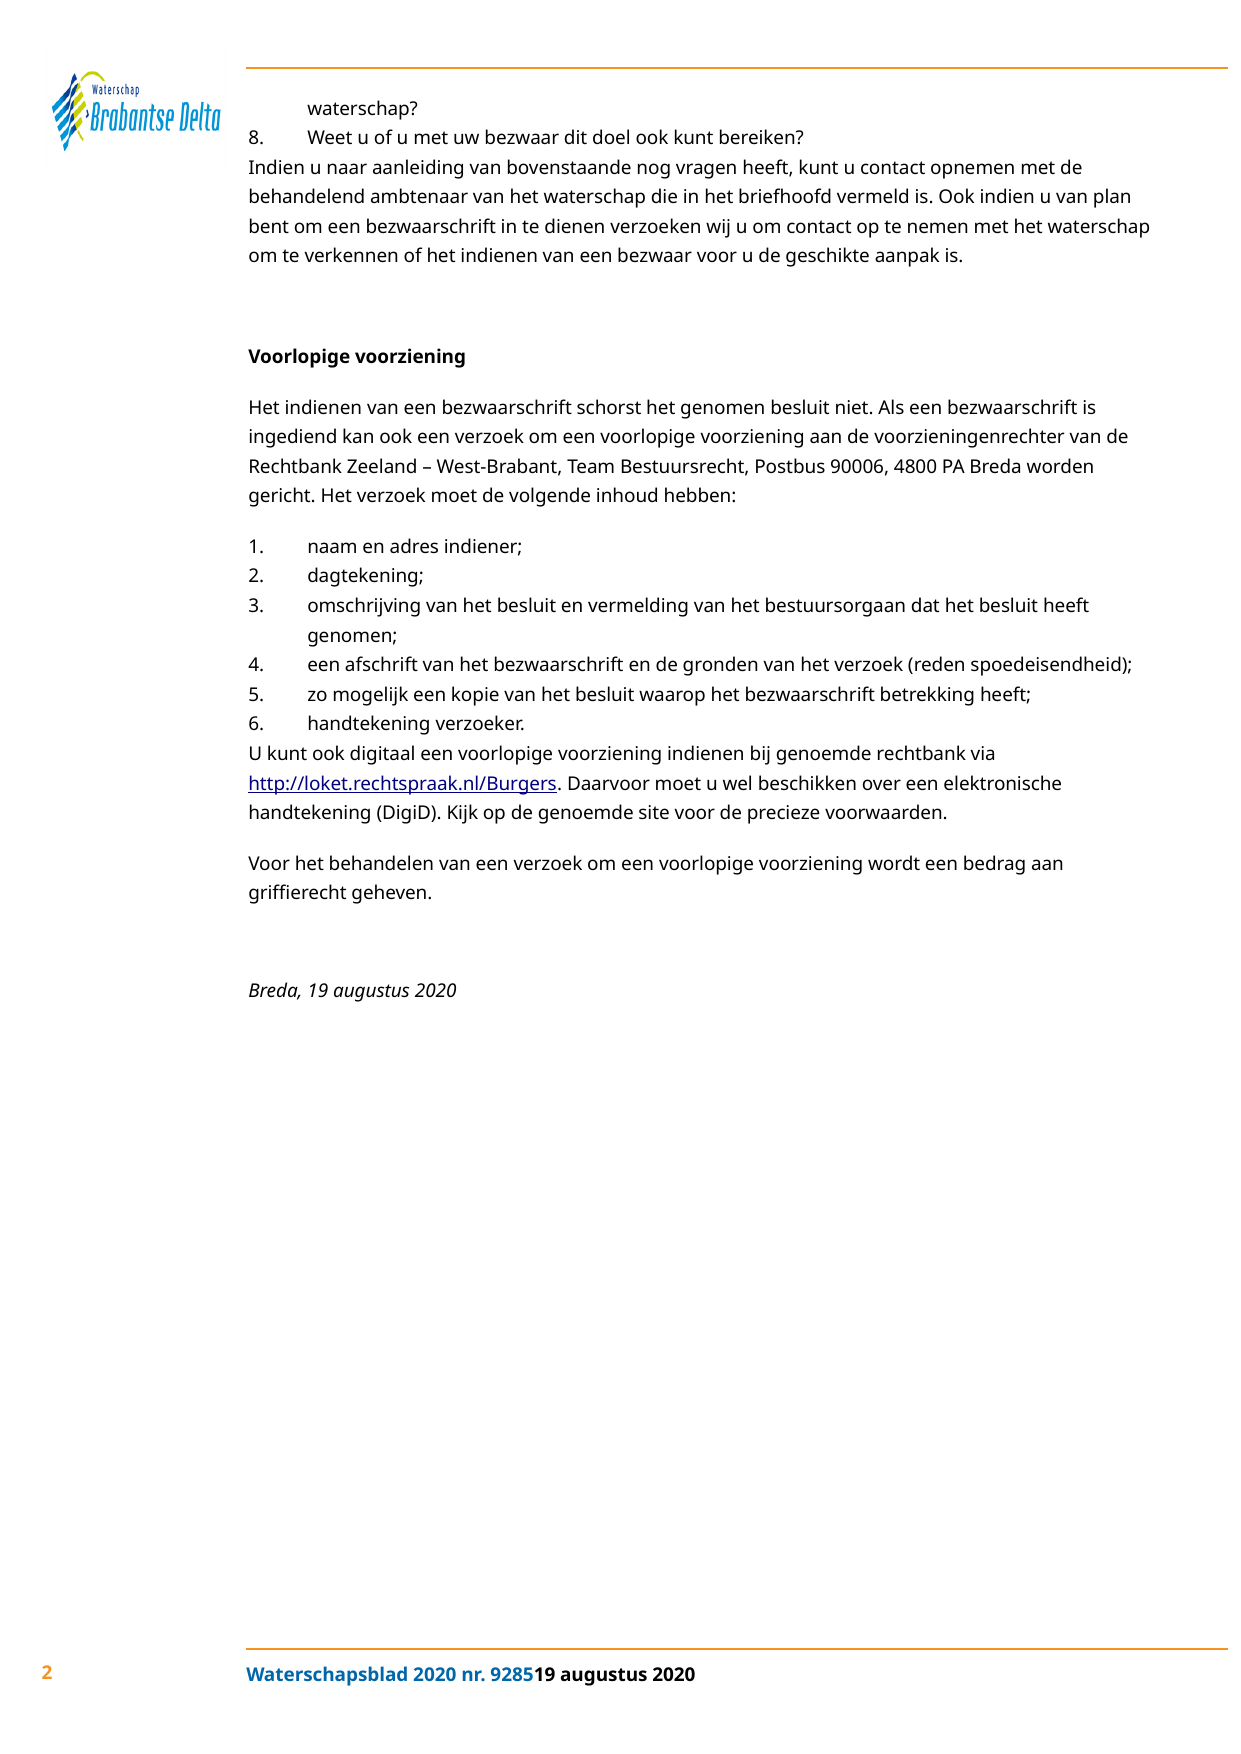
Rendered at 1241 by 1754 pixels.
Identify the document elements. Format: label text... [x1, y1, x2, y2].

list een afschrift van het bezwaarschrift en de gronden van het verzoek (reden spoedeisendheid); [248, 651, 1152, 677]
list Weet u of u met uw bezwaar dit doel ook kunt bereiken? [248, 124, 1152, 150]
text Het indienen van een bezwaarschrift schorst het genomen besluit niet. Als een bezwaarschrift is ingediend kan ook een verzoek om een voorlopige voorziening aan de voorzieningenrechter van de Rechtbank Zeeland – West-Brabant, Team Bestuursrecht, Postbus 90006, 4800 PA Breda worden gericht. Het verzoek moet de volgende inhoud hebben: [248, 394, 1152, 508]
text Voorlopige voorziening [248, 343, 1152, 369]
list waterschap? [248, 95, 1152, 121]
picture [41, 47, 231, 172]
list zo mogelijk een kopie van het besluit waarop het bezwaarschrift betrekking heeft; [248, 681, 1152, 707]
text Indien u naar aanleiding van bovenstaande nog vragen heeft, kunt u contact opnemen met de behandelend ambtenaar van het waterschap die in het briefhoofd vermeld is. Ook indien u van plan bent om een bezwaarschrift in te dienen verzoeken wij u om contact op te nemen met het waterschap om te verkennen of het indienen van een bezwaar voor u de geschikte aanpak is. [248, 154, 1152, 268]
text U kunt ook digitaal een voorlopige voorziening indienen bij genoemde rechtbank via http://loket.rechtspraak.nl/Burgers. Daarvoor moet u wel beschikken over een elektronische handtekening (DigiD). Kijk op de genoemde site voor de precieze voorwaarden. [248, 740, 1152, 825]
list naam en adres indiener; [248, 533, 1152, 559]
list handtekening verzoeker. [248, 711, 1152, 736]
list dagtekening; [248, 563, 1152, 588]
text Voor het behandelen van een verzoek om een voorlopige voorziening wordt een bedrag aan griffierecht geheven. [248, 850, 1152, 905]
text Breda, 19 augustus 2020 [248, 978, 1152, 1003]
list omschrijving van het besluit en vermelding van het bestuursorgaan dat het besluit heeft genomen; [248, 592, 1152, 648]
